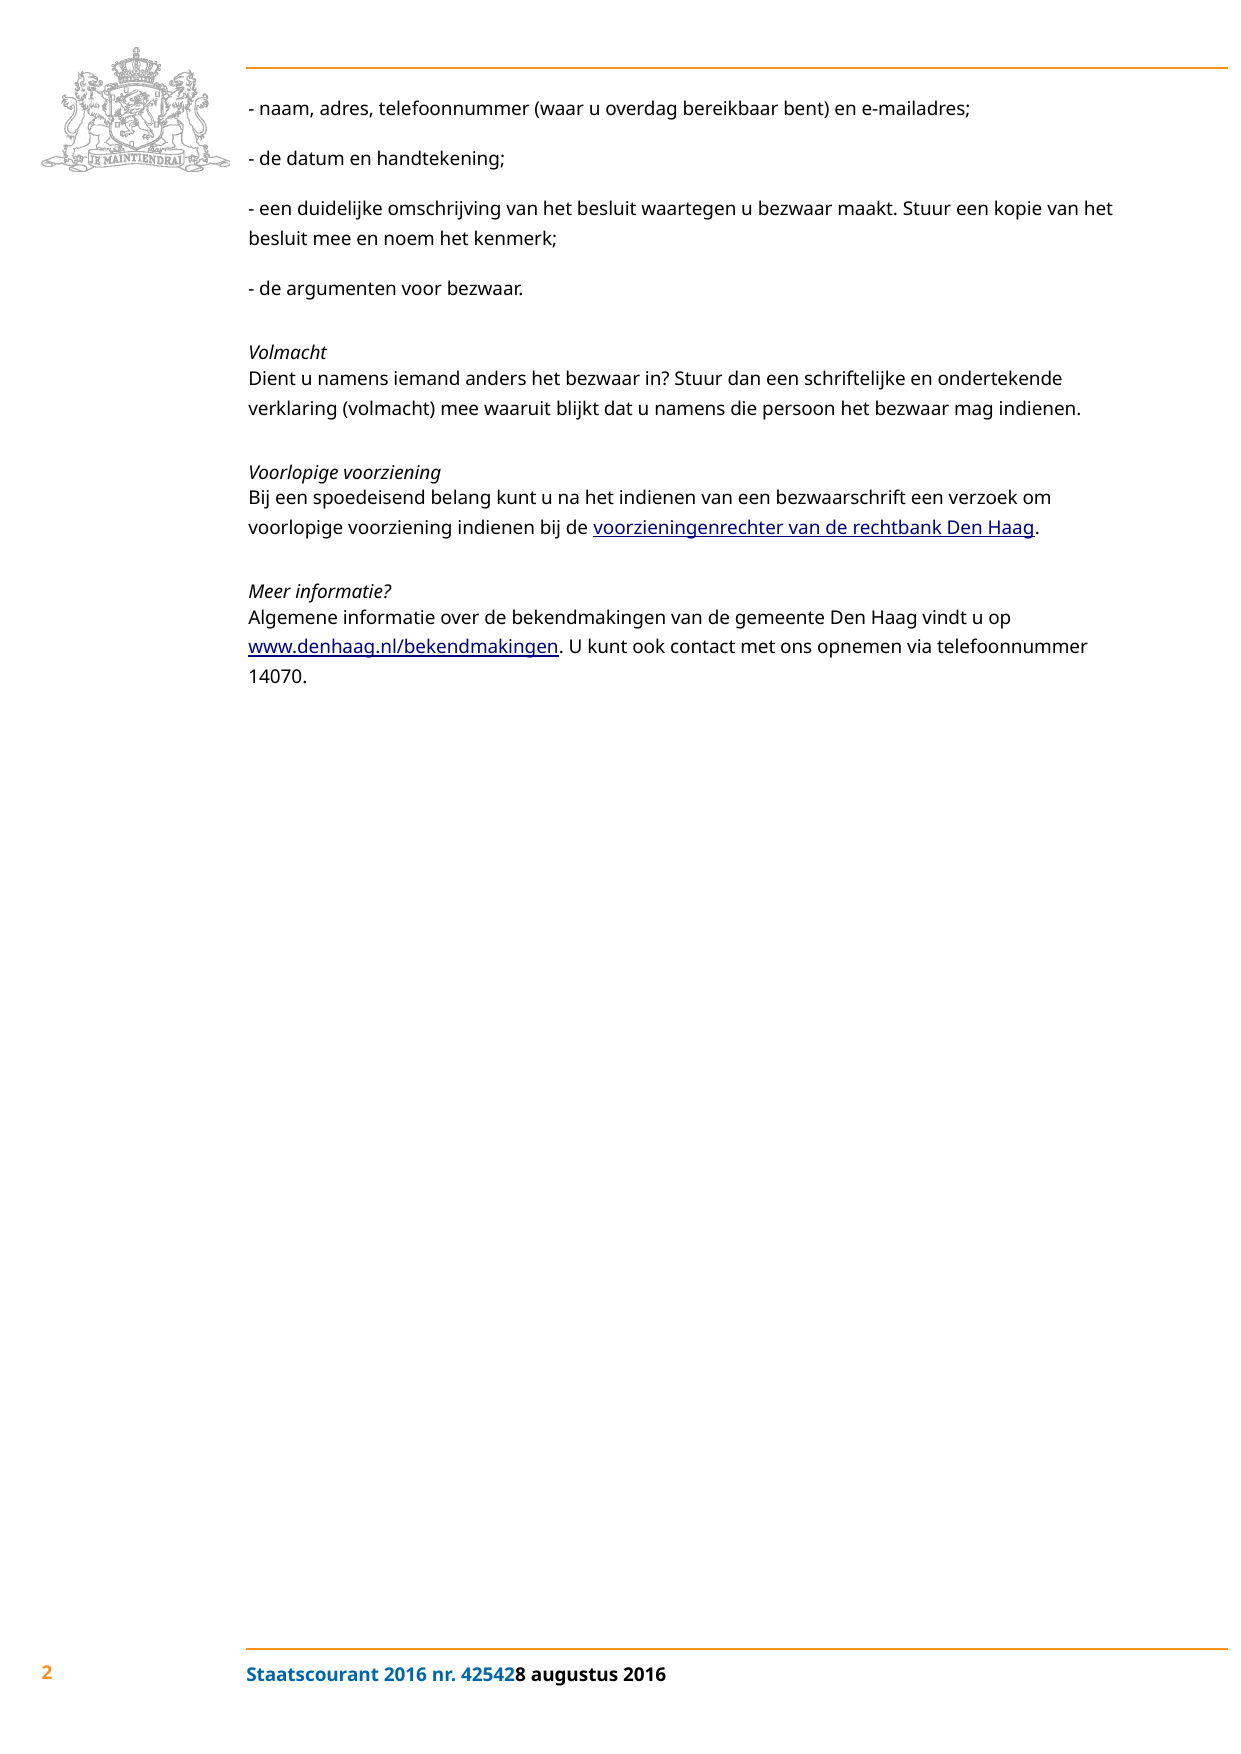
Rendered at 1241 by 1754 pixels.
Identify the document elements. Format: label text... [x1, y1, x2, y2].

text - een duidelijke omschrijving van het besluit waartegen u bezwaar maakt. Stuur een kopie van het besluit mee en noem het kenmerk; [248, 196, 1152, 251]
text Meer informatie? [248, 578, 1152, 604]
text Bij een spoedeisend belang kunt u na het indienen van een bezwaarschrift een verzoek om voorlopige voorziening indienen bij de voorzieningenrechter van de rechtbank Den Haag. [248, 484, 1152, 540]
text Dient u namens iemand anders het bezwaar in? Stuur dan een schriftelijke en ondertekende verklaring (volmacht) mee waaruit blijkt dat u namens die persoon het bezwaar mag indienen. [248, 365, 1152, 421]
text Volmacht [248, 339, 1152, 365]
text Voorlopige voorziening [248, 459, 1152, 484]
text - naam, adres, telefoonnummer (waar u overdag bereikbaar bent) en e-mailadres; [248, 95, 1152, 121]
picture [41, 47, 231, 172]
text Algemene informatie over de bekendmakingen van de gemeente Den Haag vindt u op www.denhaag.nl/bekendmakingen. U kunt ook contact met ons opnemen via telefoonnummer 14070. [248, 604, 1152, 689]
text - de argumenten voor bezwaar. [248, 276, 1152, 301]
text - de datum en handtekening; [248, 145, 1152, 171]
